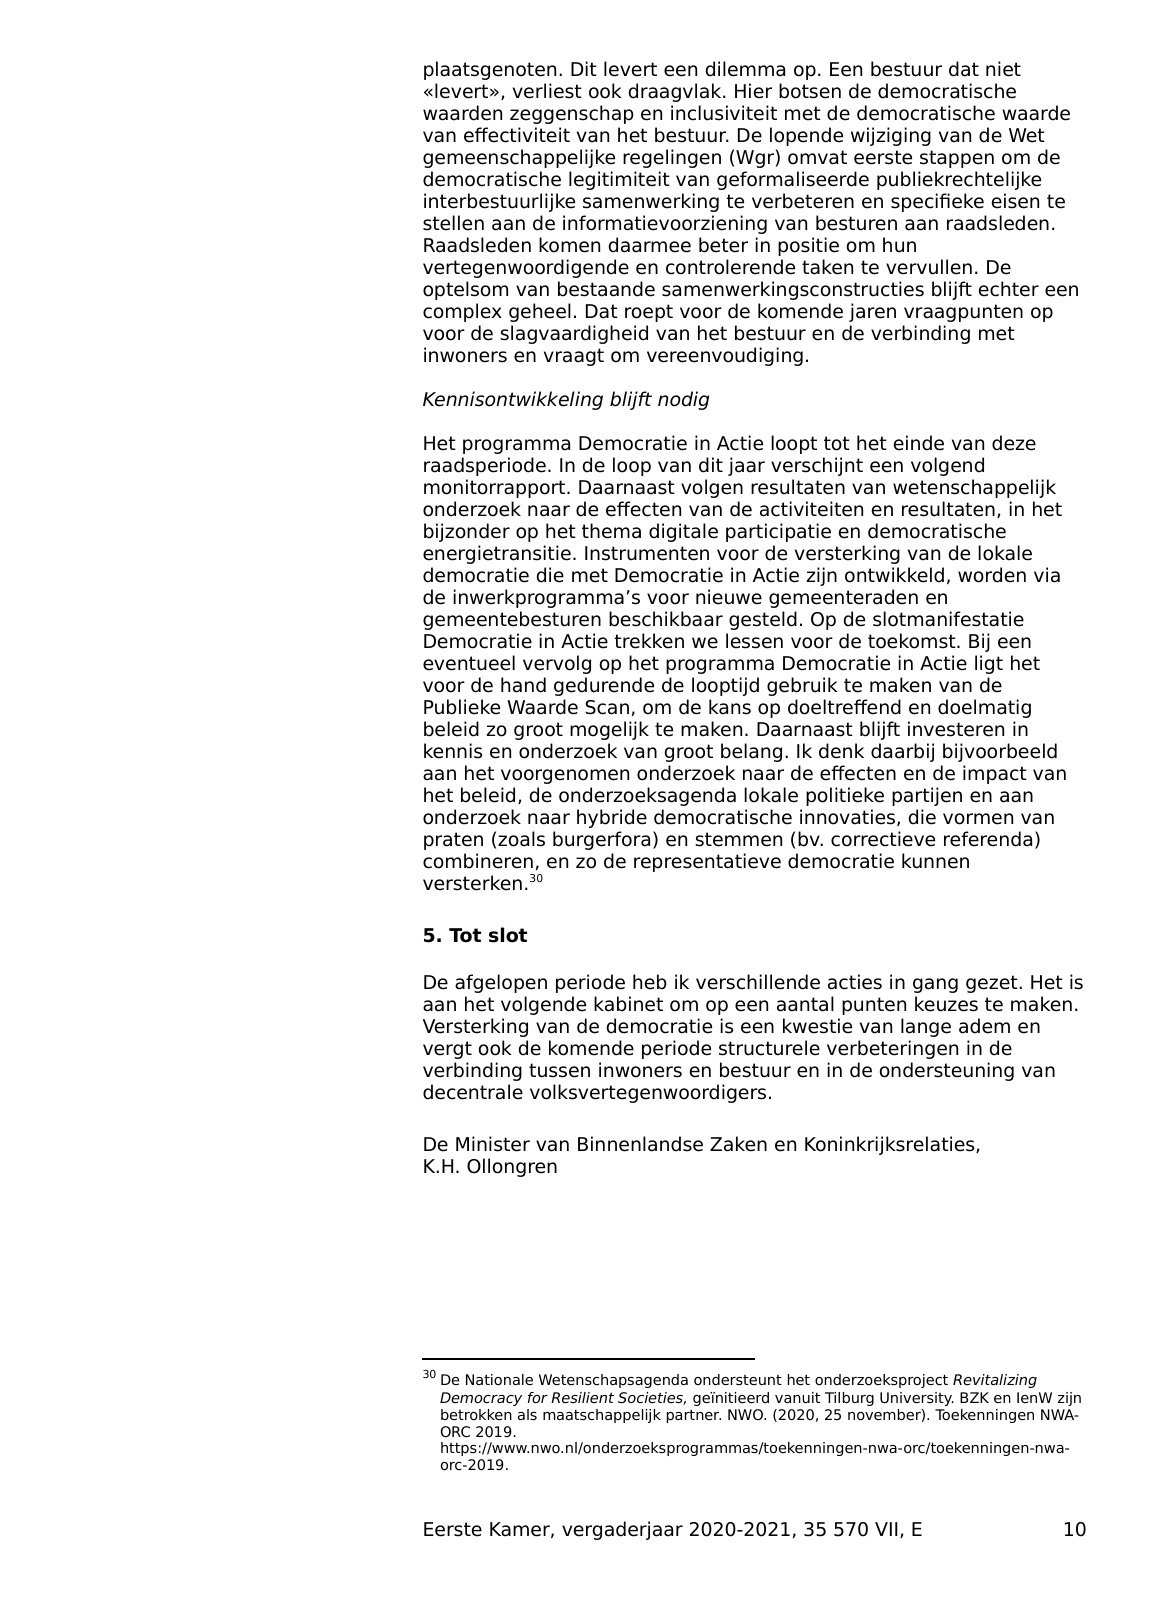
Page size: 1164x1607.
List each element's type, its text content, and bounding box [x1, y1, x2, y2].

text plaatsgenoten. Dit levert een dilemma op. Een bestuur dat niet «levert», verliest ook draagvlak. Hier botsen de democratische waarden zeggenschap en inclusiviteit met de democratische waarde van effectiviteit van het bestuur. De lopende wijziging van de Wet gemeenschappelijke regelingen (Wgr) omvat eerste stappen om de democratische legitimiteit van geformaliseerde publiekrechtelijke interbestuurlijke samenwerking te verbeteren en specifieke eisen te stellen aan de informatievoorziening van besturen aan raadsleden. Raadsleden komen daarmee beter in positie om hun vertegenwoordigende en controlerende taken te vervullen. De optelsom van bestaande samenwerkingsconstructies blijft echter een complex geheel. Dat roept voor de komende jaren vraagpunten op voor de slagvaardigheid van het bestuur en de verbinding met inwoners en vraagt om vereenvoudiging. [422, 59, 1087, 367]
subtitle 5. Tot slot [422, 925, 1087, 947]
text De Nationale Wetenschapsagenda ondersteunt het onderzoeksproject Revitalizing Democracy for Resilient Societies, geïnitieerd vanuit Tilburg University. BZK en IenW zijn betrokken als maatschappelijk partner. NWO. (2020, 25 november). Toekenningen NWA-ORC 2019. https://www.nwo.nl/onderzoeksprogrammas/toekenningen-nwa-orc/toekenningen-nwa-orc-2019. [422, 1368, 1087, 1474]
text Het programma Democratie in Actie loopt tot het einde van deze raadsperiode. In de loop van dit jaar verschijnt een volgend monitorrapport. Daarnaast volgen resultaten van wetenschappelijk onderzoek naar de effecten van de activiteiten en resultaten, in het bijzonder op het thema digitale participatie en democratische energietransitie. Instrumenten voor de versterking van de lokale democratie die met Democratie in Actie zijn ontwikkeld, worden via de inwerkprogramma’s voor nieuwe gemeenteraden en gemeentebesturen beschikbaar gesteld. Op de slotmanifestatie Democratie in Actie trekken we lessen voor de toekomst. Bij een eventueel vervolg op het programma Democratie in Actie ligt het voor de hand gedurende de looptijd gebruik te maken van de Publieke Waarde Scan, om de kans op doeltreffend en doelmatig beleid zo groot mogelijk te maken. Daarnaast blijft investeren in kennis en onderzoek van groot belang. Ik denk daarbij bijvoorbeeld aan het voorgenomen onderzoek naar de effecten en de impact van het beleid, de onderzoeksagenda lokale politieke partijen en aan onderzoek naar hybride democratische innovaties, die vormen van praten (zoals burgerfora) en stemmen (bv. correctieve referenda) combineren, en zo de representatieve democratie kunnen versterken. [422, 433, 1087, 895]
subtitle Kennisontwikkeling blijft nodig [422, 389, 1087, 411]
text De afgelopen periode heb ik verschillende acties in gang gezet. Het is aan het volgende kabinet om op een aantal punten keuzes te maken. Versterking van de democratie is een kwestie van lange adem en vergt ook de komende periode structurele verbeteringen in de verbinding tussen inwoners en bestuur en in de ondersteuning van decentrale volksvertegenwoordigers. [422, 972, 1087, 1103]
text De Minister van Binnenlandse Zaken en Koninkrijksrelaties, K.H. Ollongren [422, 1133, 1087, 1177]
